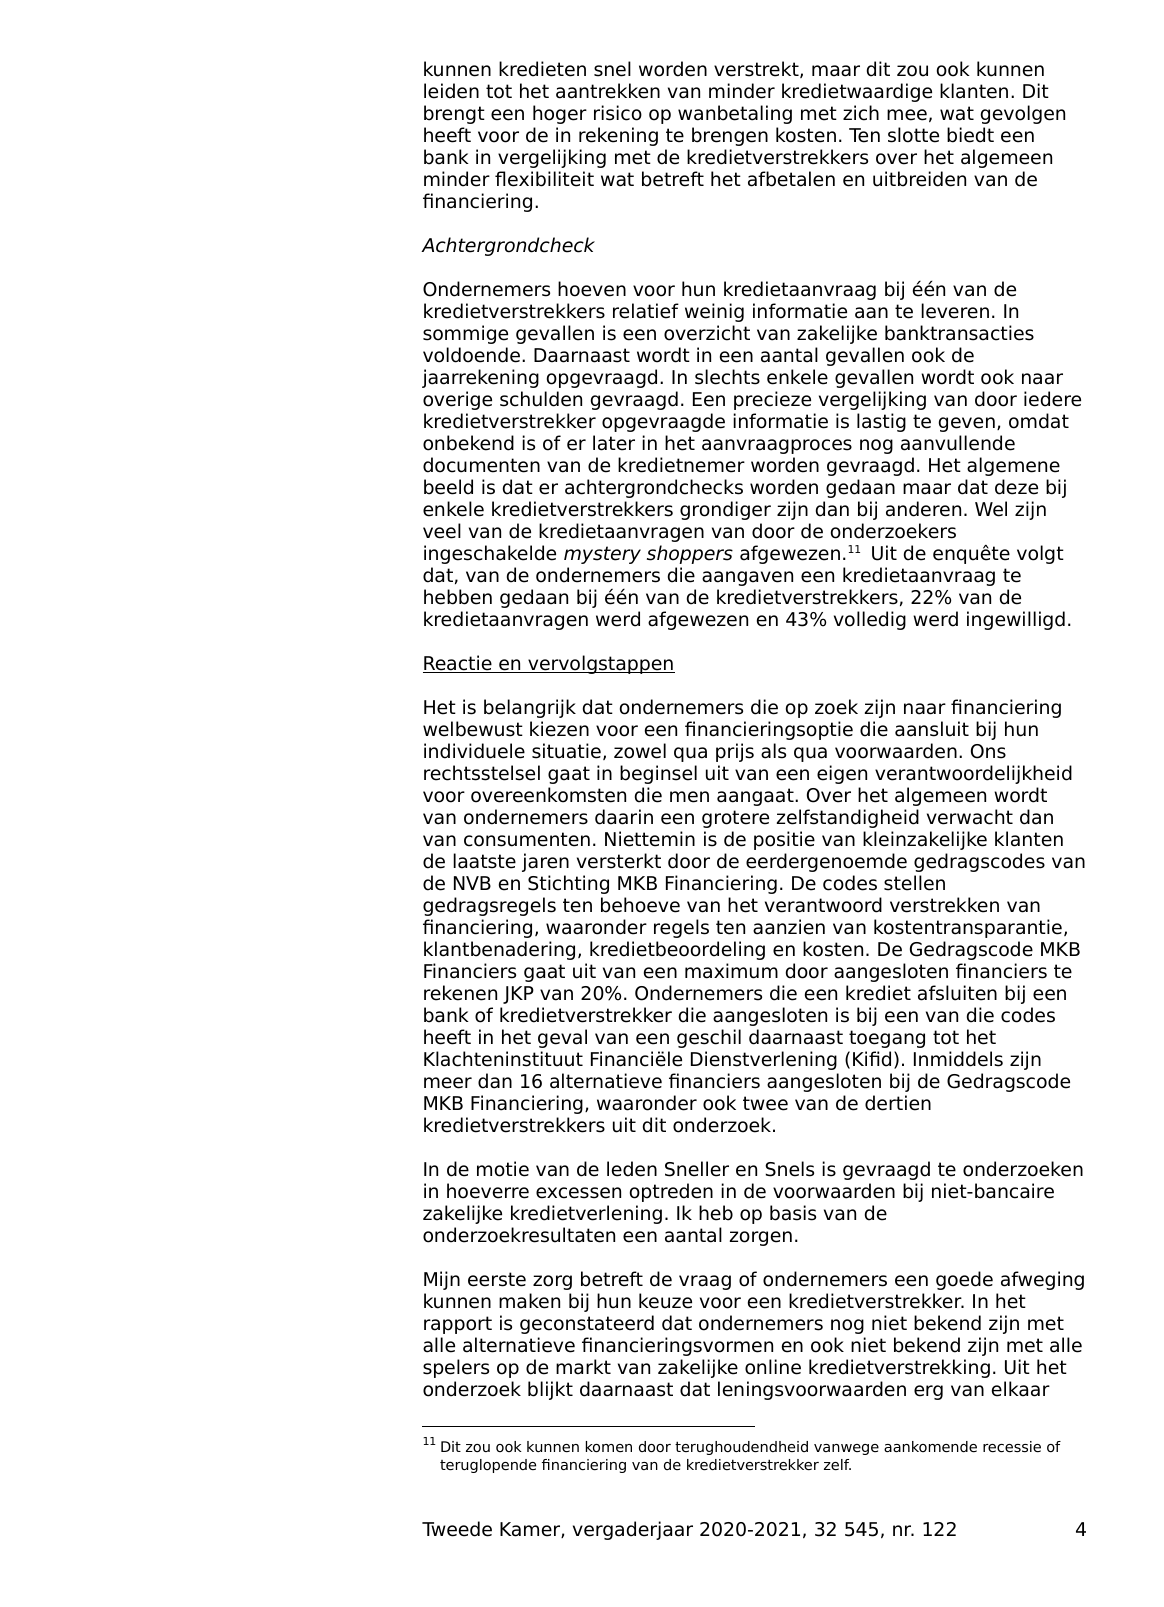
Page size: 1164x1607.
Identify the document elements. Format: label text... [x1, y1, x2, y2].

text In de motie van de leden Sneller en Snels is gevraagd te onderzoeken in hoeverre excessen optreden in de voorwaarden bij niet-bancaire zakelijke kredietverlening. Ik heb op basis van de onderzoekresultaten een aantal zorgen. [422, 1159, 1087, 1247]
text kunnen kredieten snel worden verstrekt, maar dit zou ook kunnen leiden tot het aantrekken van minder kredietwaardige klanten. Dit brengt een hoger risico op wanbetaling met zich mee, wat gevolgen heeft voor de in rekening te brengen kosten. Ten slotte biedt een bank in vergelijking met de kredietverstrekkers over het algemeen minder flexibiliteit wat betreft het afbetalen en uitbreiden van de financiering. [422, 59, 1087, 213]
text Ondernemers hoeven voor hun kredietaanvraag bij één van de kredietverstrekkers relatief weinig informatie aan te leveren. In sommige gevallen is een overzicht van zakelijke banktransacties voldoende. Daarnaast wordt in een aantal gevallen ook de jaarrekening opgevraagd. In slechts enkele gevallen wordt ook naar overige schulden gevraagd. Een precieze vergelijking van door iedere kredietverstrekker opgevraagde informatie is lastig te geven, omdat onbekend is of er later in het aanvraagproces nog aanvullende documenten van de kredietnemer worden gevraagd. Het algemene beeld is dat er achtergrondchecks worden gedaan maar dat deze bij enkele kredietverstrekkers grondiger zijn dan bij anderen. Wel zijn veel van de kredietaanvragen van door de onderzoekers ingeschakelde mystery shoppers afgewezen. Uit de enquête volgt dat, van de ondernemers die aangaven een kredietaanvraag te hebben gedaan bij één van de kredietverstrekkers, 22% van de kredietaanvragen werd afgewezen en 43% volledig werd ingewilligd. [422, 279, 1087, 631]
text Dit zou ook kunnen komen door terughoudendheid vanwege aankomende recessie of teruglopende financiering van de kredietverstrekker zelf. [422, 1435, 1087, 1474]
text Het is belangrijk dat ondernemers die op zoek zijn naar financiering welbewust kiezen voor een financieringsoptie die aansluit bij hun individuele situatie, zowel qua prijs als qua voorwaarden. Ons rechtsstelsel gaat in beginsel uit van een eigen verantwoordelijkheid voor overeenkomsten die men aangaat. Over het algemeen wordt van ondernemers daarin een grotere zelfstandigheid verwacht dan van consumenten. Niettemin is de positie van kleinzakelijke klanten de laatste jaren versterkt door de eerdergenoemde gedragscodes van de NVB en Stichting MKB Financiering. De codes stellen gedragsregels ten behoeve van het verantwoord verstrekken van financiering, waaronder regels ten aanzien van kostentransparantie, klantbenadering, kredietbeoordeling en kosten. De Gedragscode MKB Financiers gaat uit van een maximum door aangesloten financiers te rekenen JKP van 20%. Ondernemers die een krediet afsluiten bij een bank of kredietverstrekker die aangesloten is bij een van die codes heeft in het geval van een geschil daarnaast toegang tot het Klachteninstituut Financiële Dienstverlening (Kifid). Inmiddels zijn meer dan 16 alternatieve financiers aangesloten bij de Gedragscode MKB Financiering, waaronder ook twee van de dertien kredietverstrekkers uit dit onderzoek. [422, 697, 1087, 1137]
subtitle Achtergrondcheck [422, 235, 1087, 257]
text Mijn eerste zorg betreft de vraag of ondernemers een goede afweging kunnen maken bij hun keuze voor een kredietverstrekker. In het rapport is geconstateerd dat ondernemers nog niet bekend zijn met alle alternatieve financieringsvormen en ook niet bekend zijn met alle spelers op de markt van zakelijke online kredietverstrekking. Uit het onderzoek blijkt daarnaast dat leningsvoorwaarden erg van elkaar [422, 1269, 1087, 1401]
subtitle Reactie en vervolgstappen [422, 653, 1087, 675]
